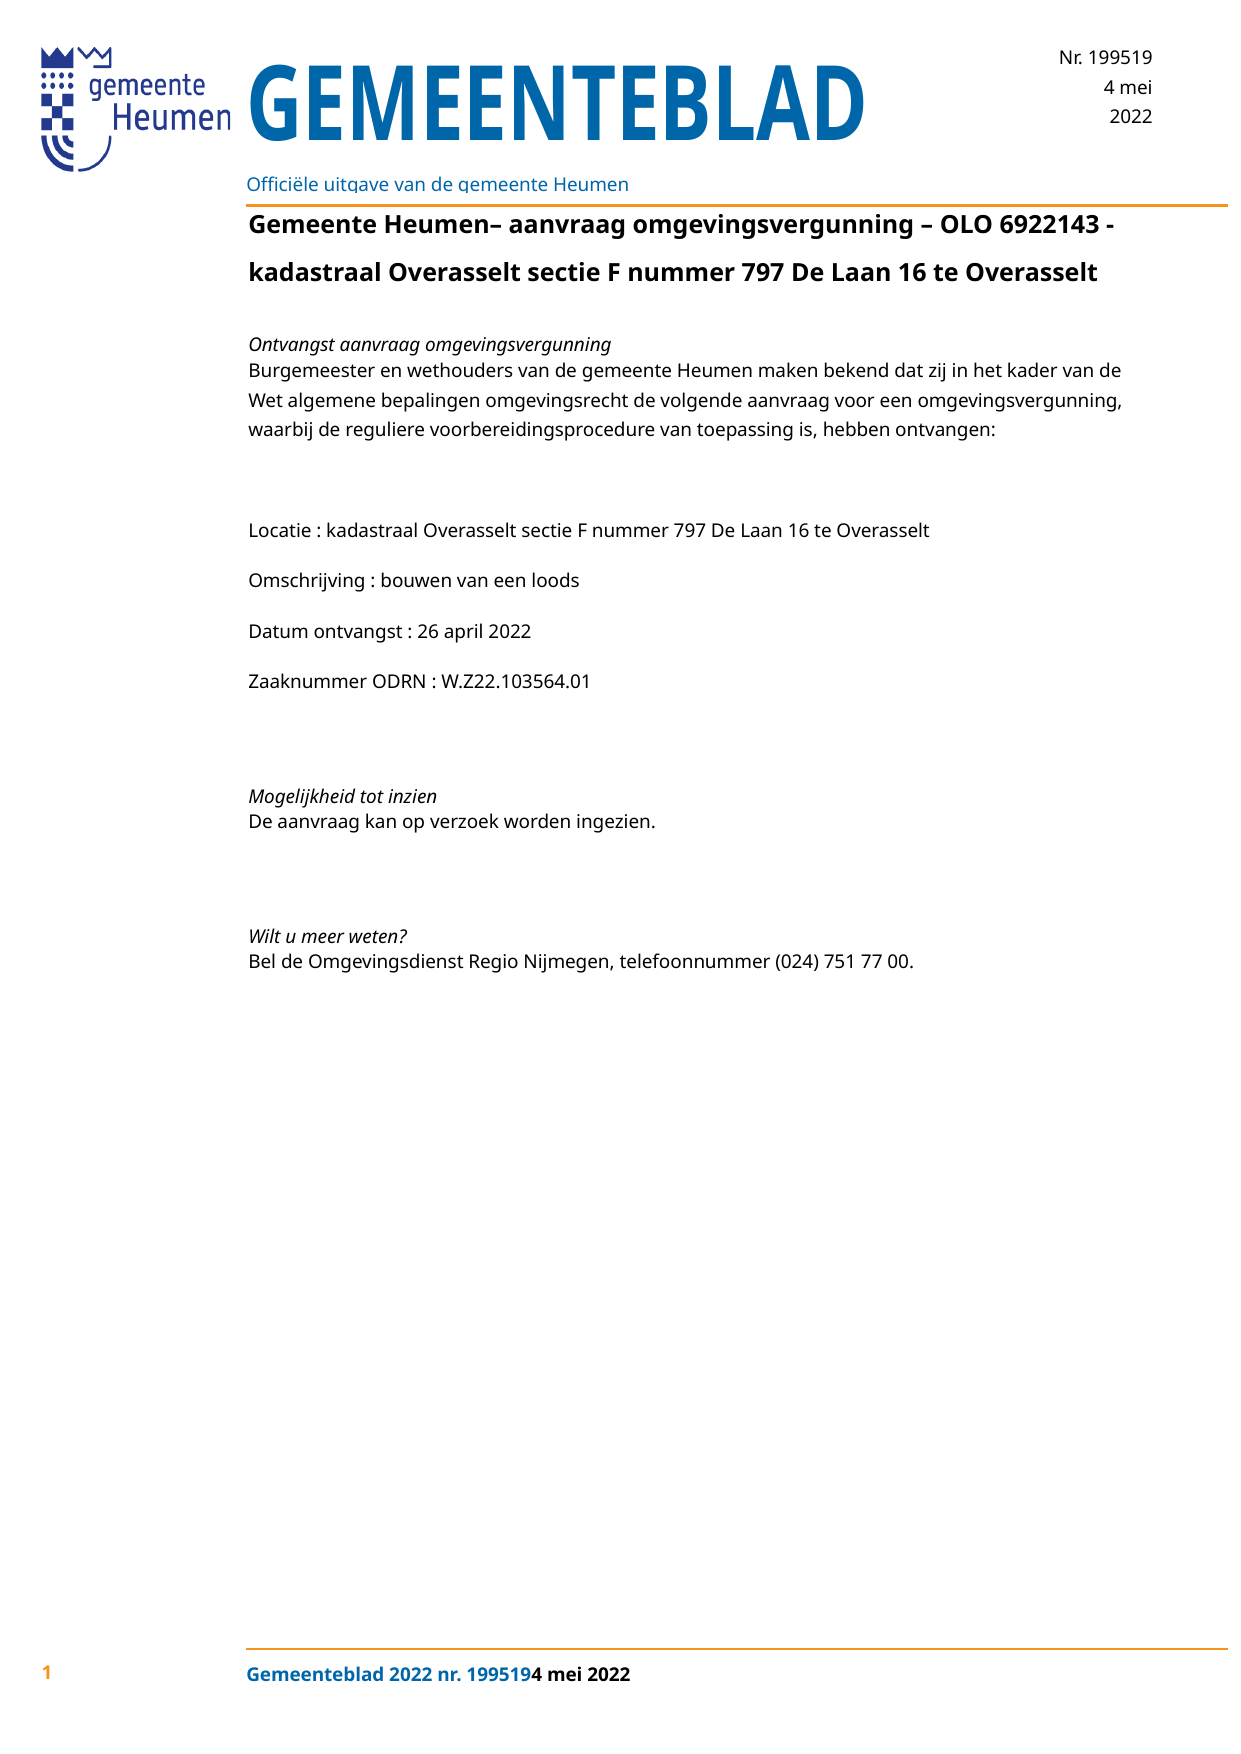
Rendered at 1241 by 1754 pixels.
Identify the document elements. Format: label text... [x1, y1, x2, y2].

text Zaaknummer ODRN : W.Z22.103564.01 [248, 668, 1152, 694]
text Gemeente Heumen– aanvraag omgevingsvergunning – OLO 6922143 - kadastraal Overasselt sectie F nummer 797 De Laan 16 te Overasselt [248, 207, 1152, 288]
text Ontvangst aanvraag omgevingsvergunning [248, 331, 1152, 357]
text Wilt u meer weten? [248, 923, 1152, 949]
text Locatie : kadastraal Overasselt sectie F nummer 797 De Laan 16 te Overasselt [248, 517, 1152, 543]
picture [41, 47, 231, 172]
text Omschrijving : bouwen van een loods [248, 568, 1152, 593]
text De aanvraag kan op verzoek worden ingezien. [248, 808, 1152, 834]
text Mogelijkheid tot inzien [248, 783, 1152, 808]
text Burgemeester en wethouders van de gemeente Heumen maken bekend dat zij in het kader van de Wet algemene bepalingen omgevingsrecht de volgende aanvraag voor een omgevingsvergunning, waarbij de reguliere voorbereidingsprocedure van toepassing is, hebben ontvangen: [248, 357, 1152, 442]
text Bel de Omgevingsdienst Regio Nijmegen, telefoonnummer (024) 751 77 00. [248, 949, 1152, 974]
text Datum ontvangst : 26 april 2022 [248, 618, 1152, 644]
